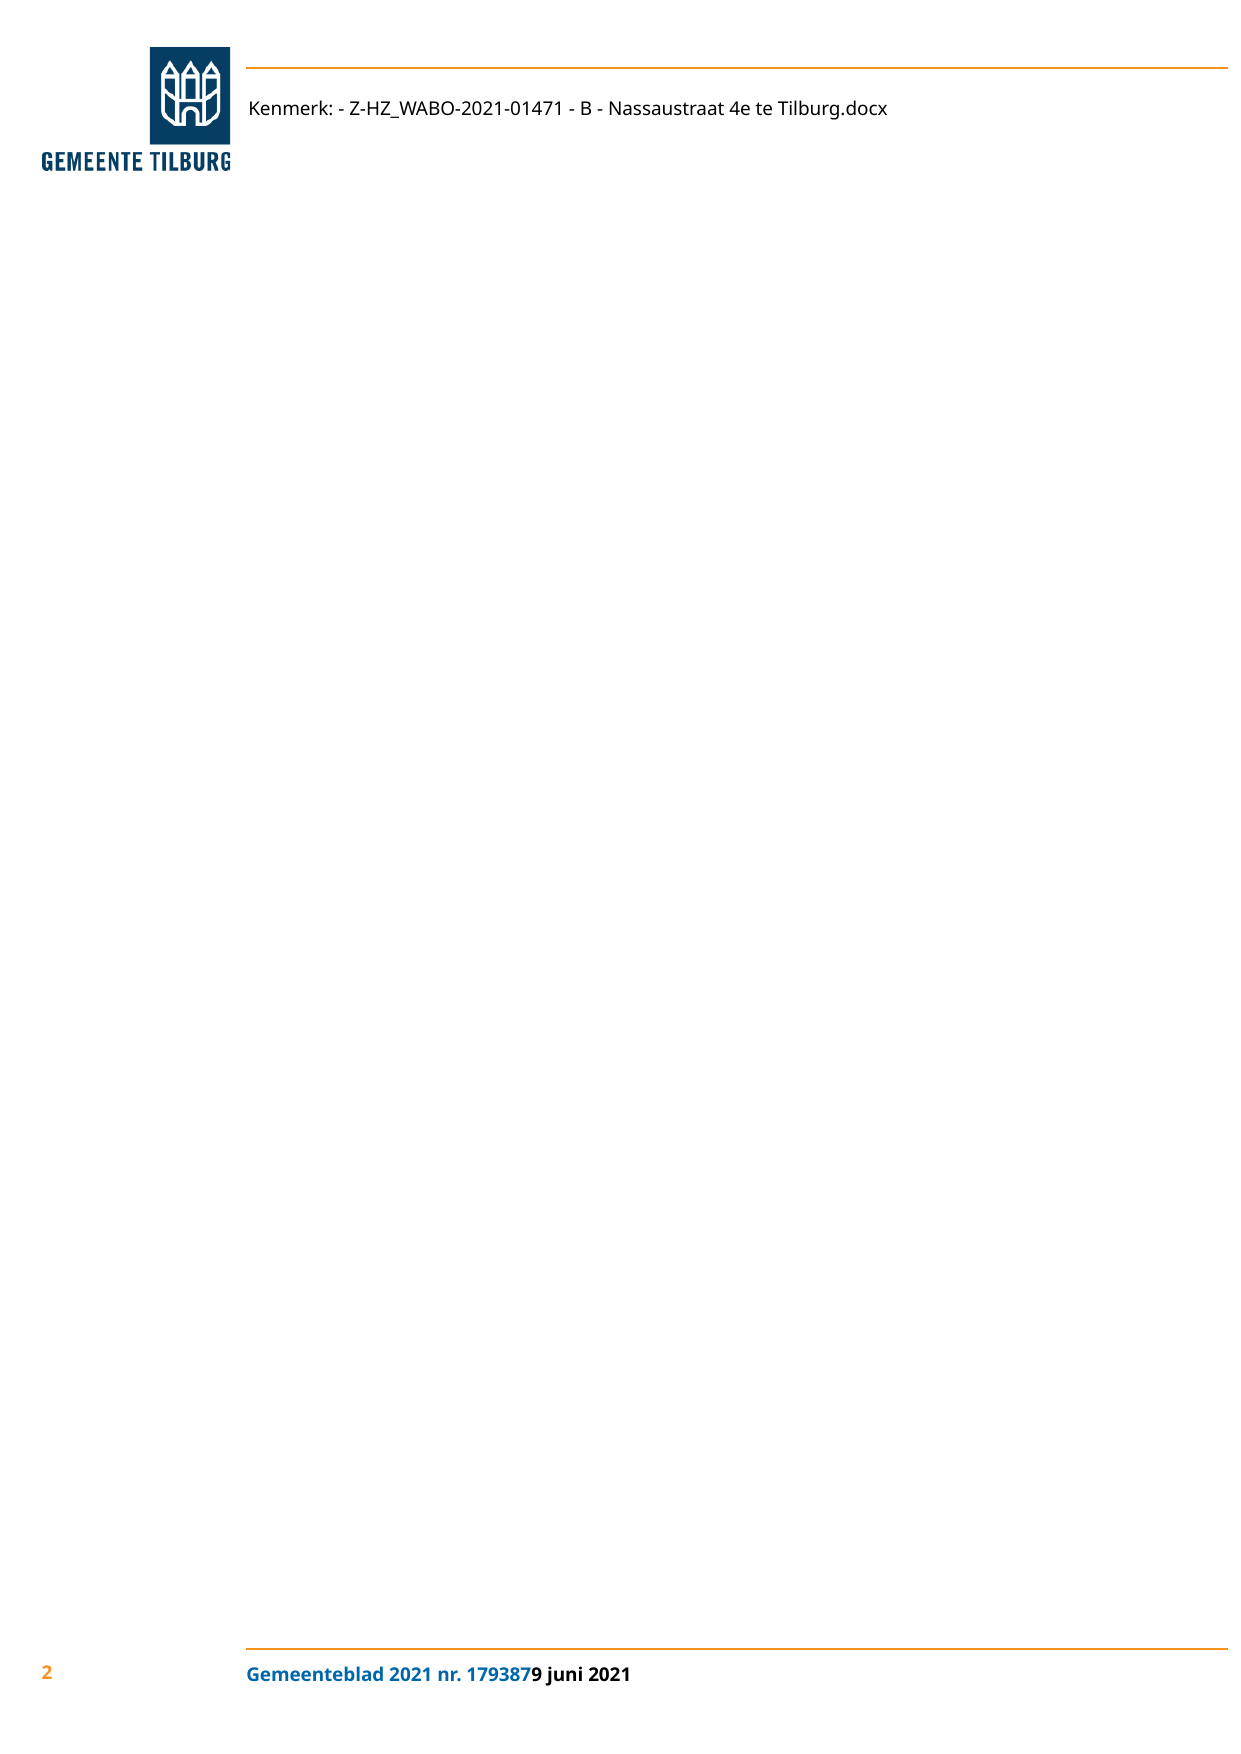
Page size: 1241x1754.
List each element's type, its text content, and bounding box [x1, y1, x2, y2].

picture [41, 47, 231, 172]
text Kenmerk: - Z-HZ_WABO-2021-01471 - B - Nassaustraat 4e te Tilburg.docx [248, 95, 1152, 121]
